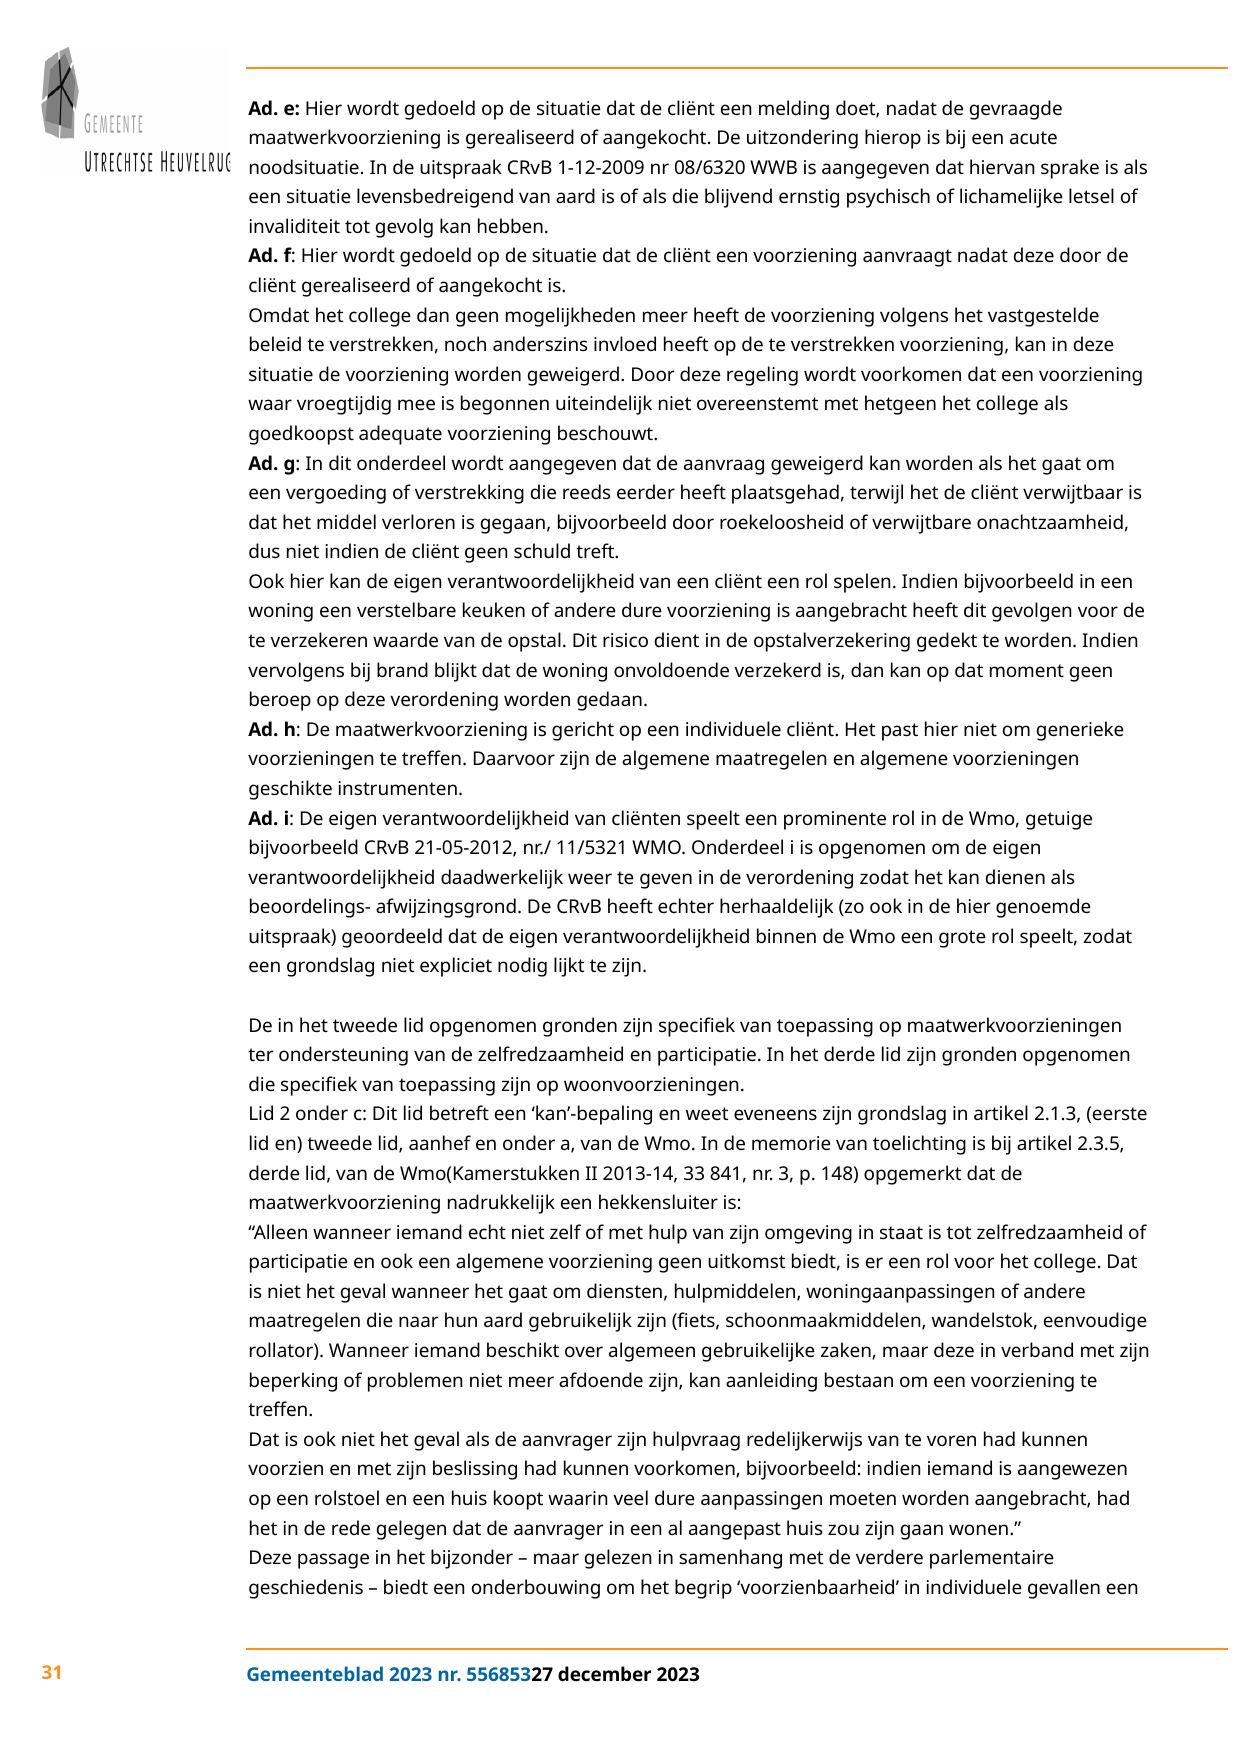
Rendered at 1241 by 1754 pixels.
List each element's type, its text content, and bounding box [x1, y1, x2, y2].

text Ad. g: In dit onderdeel wordt aangegeven dat de aanvraag geweigerd kan worden als het gaat om een vergoeding of verstrekking die reeds eerder heeft plaatsgehad, terwijl het de cliënt verwijtbaar is dat het middel verloren is gegaan, bijvoorbeeld door roekeloosheid of verwijtbare onachtzaamheid, dus niet indien de cliënt geen schuld treft. [248, 450, 1152, 564]
text Ad. h: De maatwerkvoorziening is gericht op een individuele cliënt. Het past hier niet om generieke voorzieningen te treffen. Daarvoor zijn de algemene maatregelen en algemene voorzieningen geschikte instrumenten. [248, 716, 1152, 801]
text “Alleen wanneer iemand echt niet zelf of met hulp van zijn omgeving in staat is tot zelfredzaamheid of participatie en ook een algemene voorziening geen uitkomst biedt, is er een rol voor het college. Dat is niet het geval wanneer het gaat om diensten, hulpmiddelen, woningaanpassingen of andere maatregelen die naar hun aard gebruikelijk zijn (fiets, schoonmaakmiddelen, wandelstok, eenvoudige rollator). Wanneer iemand beschikt over algemeen gebruikelijke zaken, maar deze in verband met zijn beperking of problemen niet meer afdoende zijn, kan aanleiding bestaan om een voorziening te treffen. [248, 1219, 1152, 1422]
text Dat is ook niet het geval als de aanvrager zijn hulpvraag redelijkerwijs van te voren had kunnen voorzien en met zijn beslissing had kunnen voorkomen, bijvoorbeeld: indien iemand is aangewezen op een rolstoel en een huis koopt waarin veel dure aanpassingen moeten worden aangebracht, had het in de rede gelegen dat de aanvrager in een al aangepast huis zou zijn gaan wonen.” [248, 1426, 1152, 1541]
text De in het tweede lid opgenomen gronden zijn specifiek van toepassing op maatwerkvoorzieningen ter ondersteuning van de zelfredzaamheid en participatie. In het derde lid zijn gronden opgenomen die specifiek van toepassing zijn op woonvoorzieningen. [248, 1012, 1152, 1097]
text Lid 2 onder c: Dit lid betreft een ‘kan’-bepaling en weet eveneens zijn grondslag in artikel 2.1.3, (eerste lid en) tweede lid, aanhef en onder a, van de Wmo. In de memorie van toelichting is bij artikel 2.3.5, derde lid, van de Wmo(Kamerstukken II 2013-14, 33 841, nr. 3, p. 148) opgemerkt dat de maatwerkvoorziening nadrukkelijk een hekkensluiter is: [248, 1101, 1152, 1215]
picture [41, 47, 231, 172]
text Ook hier kan de eigen verantwoordelijkheid van een cliënt een rol spelen. Indien bijvoorbeeld in een woning een verstelbare keuken of andere dure voorziening is aangebracht heeft dit gevolgen voor de te verzekeren waarde van de opstal. Dit risico dient in de opstalverzekering gedekt te worden. Indien vervolgens bij brand blijkt dat de woning onvoldoende verzekerd is, dan kan op dat moment geen beroep op deze verordening worden gedaan. [248, 568, 1152, 712]
text Deze passage in het bijzonder – maar gelezen in samenhang met de verdere parlementaire geschiedenis – biedt een onderbouwing om het begrip ‘voorzienbaarheid’ in individuele gevallen een [248, 1544, 1152, 1600]
text Ad. e: Hier wordt gedoeld op de situatie dat de cliënt een melding doet, nadat de gevraagde maatwerkvoorziening is gerealiseerd of aangekocht. De uitzondering hierop is bij een acute noodsituatie. In de uitspraak CRvB 1-12-2009 nr 08/6320 WWB is aangegeven dat hiervan sprake is als een situatie levensbedreigend van aard is of als die blijvend ernstig psychisch of lichamelijke letsel of invaliditeit tot gevolg kan hebben. [248, 95, 1152, 239]
text Omdat het college dan geen mogelijkheden meer heeft de voorziening volgens het vastgestelde beleid te verstrekken, noch anderszins invloed heeft op de te verstrekken voorziening, kan in deze situatie de voorziening worden geweigerd. Door deze regeling wordt voorkomen dat een voorziening waar vroegtijdig mee is begonnen uiteindelijk niet overeenstemt met hetgeen het college als goedkoopst adequate voorziening beschouwt. [248, 302, 1152, 446]
text Ad. i: De eigen verantwoordelijkheid van cliënten speelt een prominente rol in de Wmo, getuige bijvoorbeeld CRvB 21-05-2012, nr./ 11/5321 WMO. Onderdeel i is opgenomen om de eigen verantwoordelijkheid daadwerkelijk weer te geven in de verordening zodat het kan dienen als beoordelings- afwijzingsgrond. De CRvB heeft echter herhaaldelijk (zo ook in de hier genoemde uitspraak) geoordeeld dat de eigen verantwoordelijkheid binnen de Wmo een grote rol speelt, zodat een grondslag niet expliciet nodig lijkt te zijn. [248, 805, 1152, 978]
text Ad. f: Hier wordt gedoeld op de situatie dat de cliënt een voorziening aanvraagt nadat deze door de cliënt gerealiseerd of aangekocht is. [248, 243, 1152, 298]
